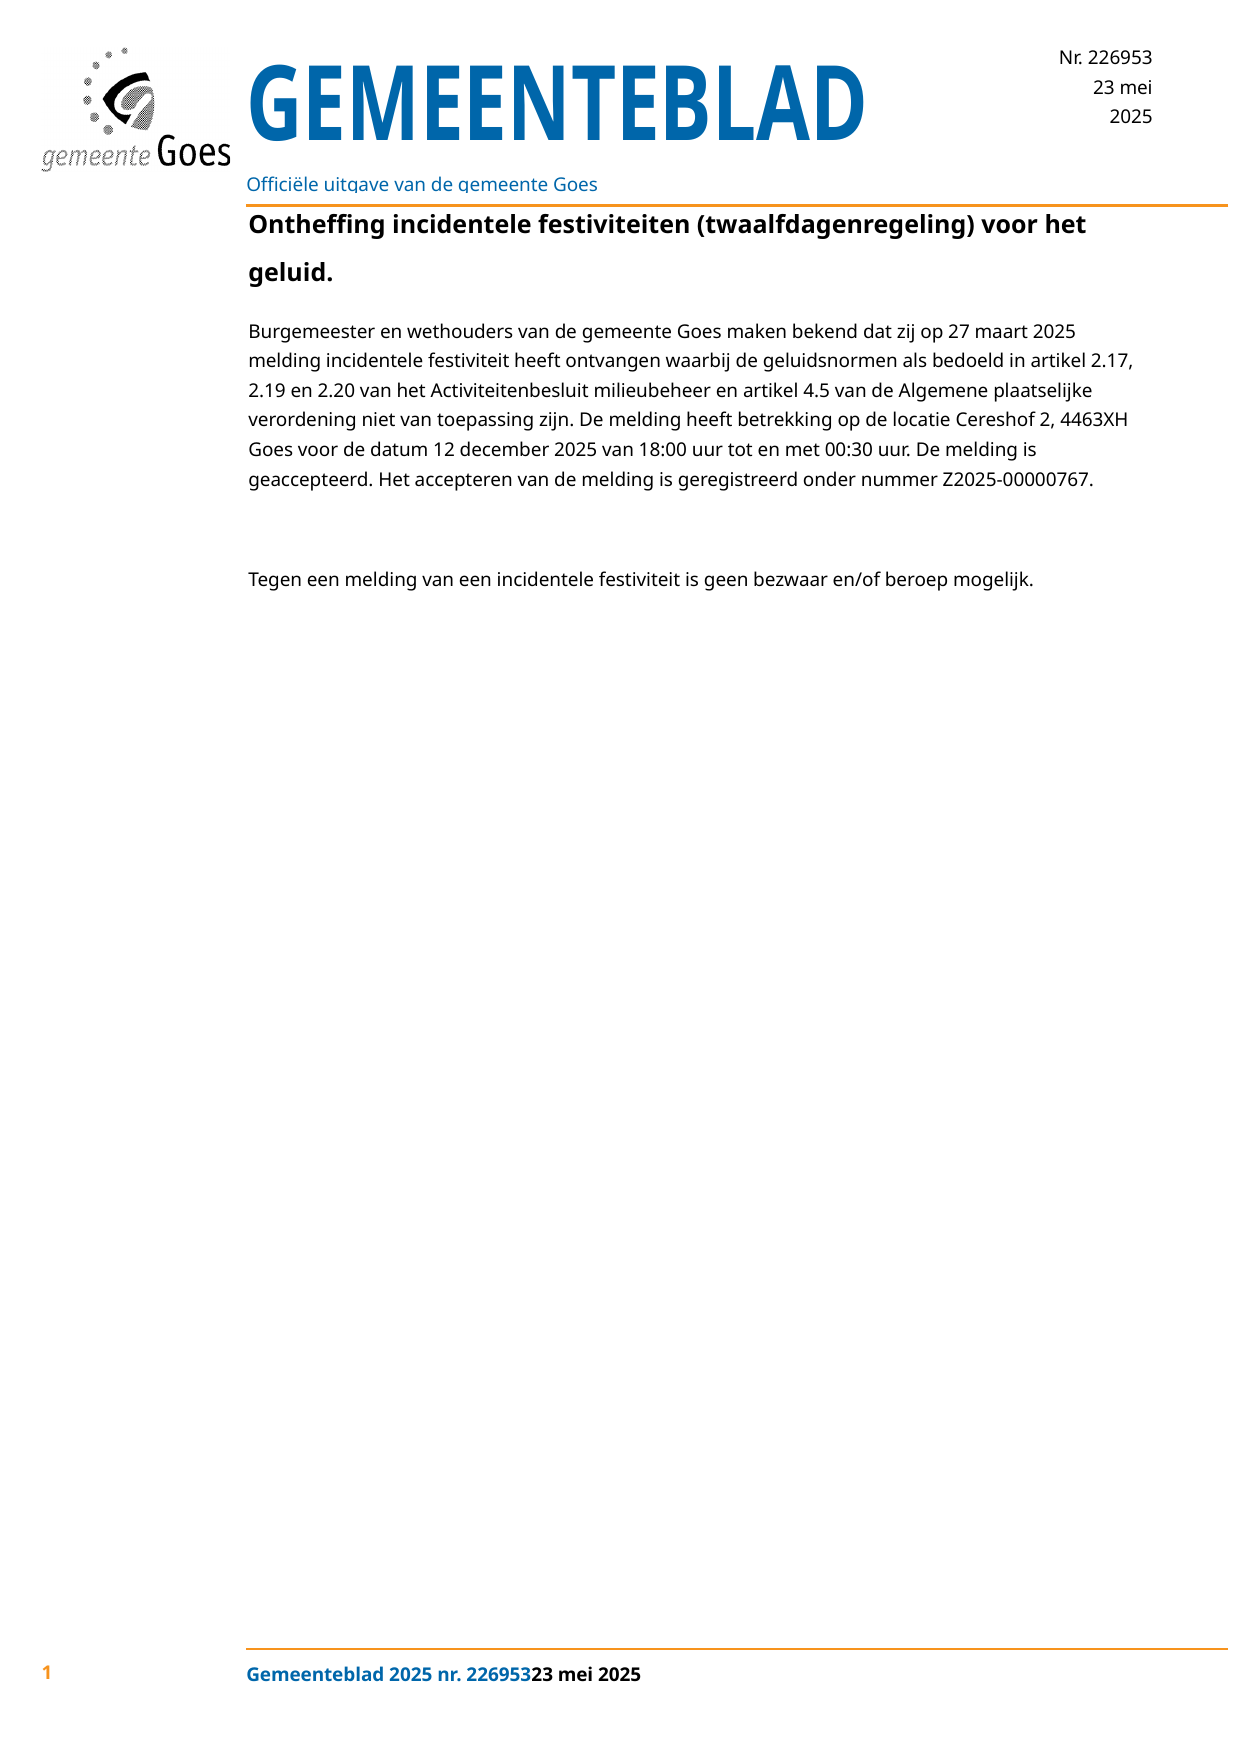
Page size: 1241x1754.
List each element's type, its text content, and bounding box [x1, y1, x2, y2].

picture [41, 47, 231, 172]
text Tegen een melding van een incidentele festiviteit is geen bezwaar en/of beroep mogelijk. [248, 567, 1152, 592]
text Burgemeester en wethouders van de gemeente Goes maken bekend dat zij op 27 maart 2025 melding incidentele festiviteit heeft ontvangen waarbij de geluidsnormen als bedoeld in artikel 2.17, 2.19 en 2.20 van het Activiteitenbesluit milieubeheer en artikel 4.5 van de Algemene plaatselijke verordening niet van toepassing zijn. De melding heeft betrekking op de locatie Cereshof 2, 4463XH Goes voor de datum 12 december 2025 van 18:00 uur tot en met 00:30 uur. De melding is geaccepteerd. Het accepteren van de melding is geregistreerd onder nummer Z2025-00000767. [248, 318, 1152, 492]
text Ontheffing incidentele festiviteiten (twaalfdagenregeling) voor het geluid. [248, 207, 1152, 288]
